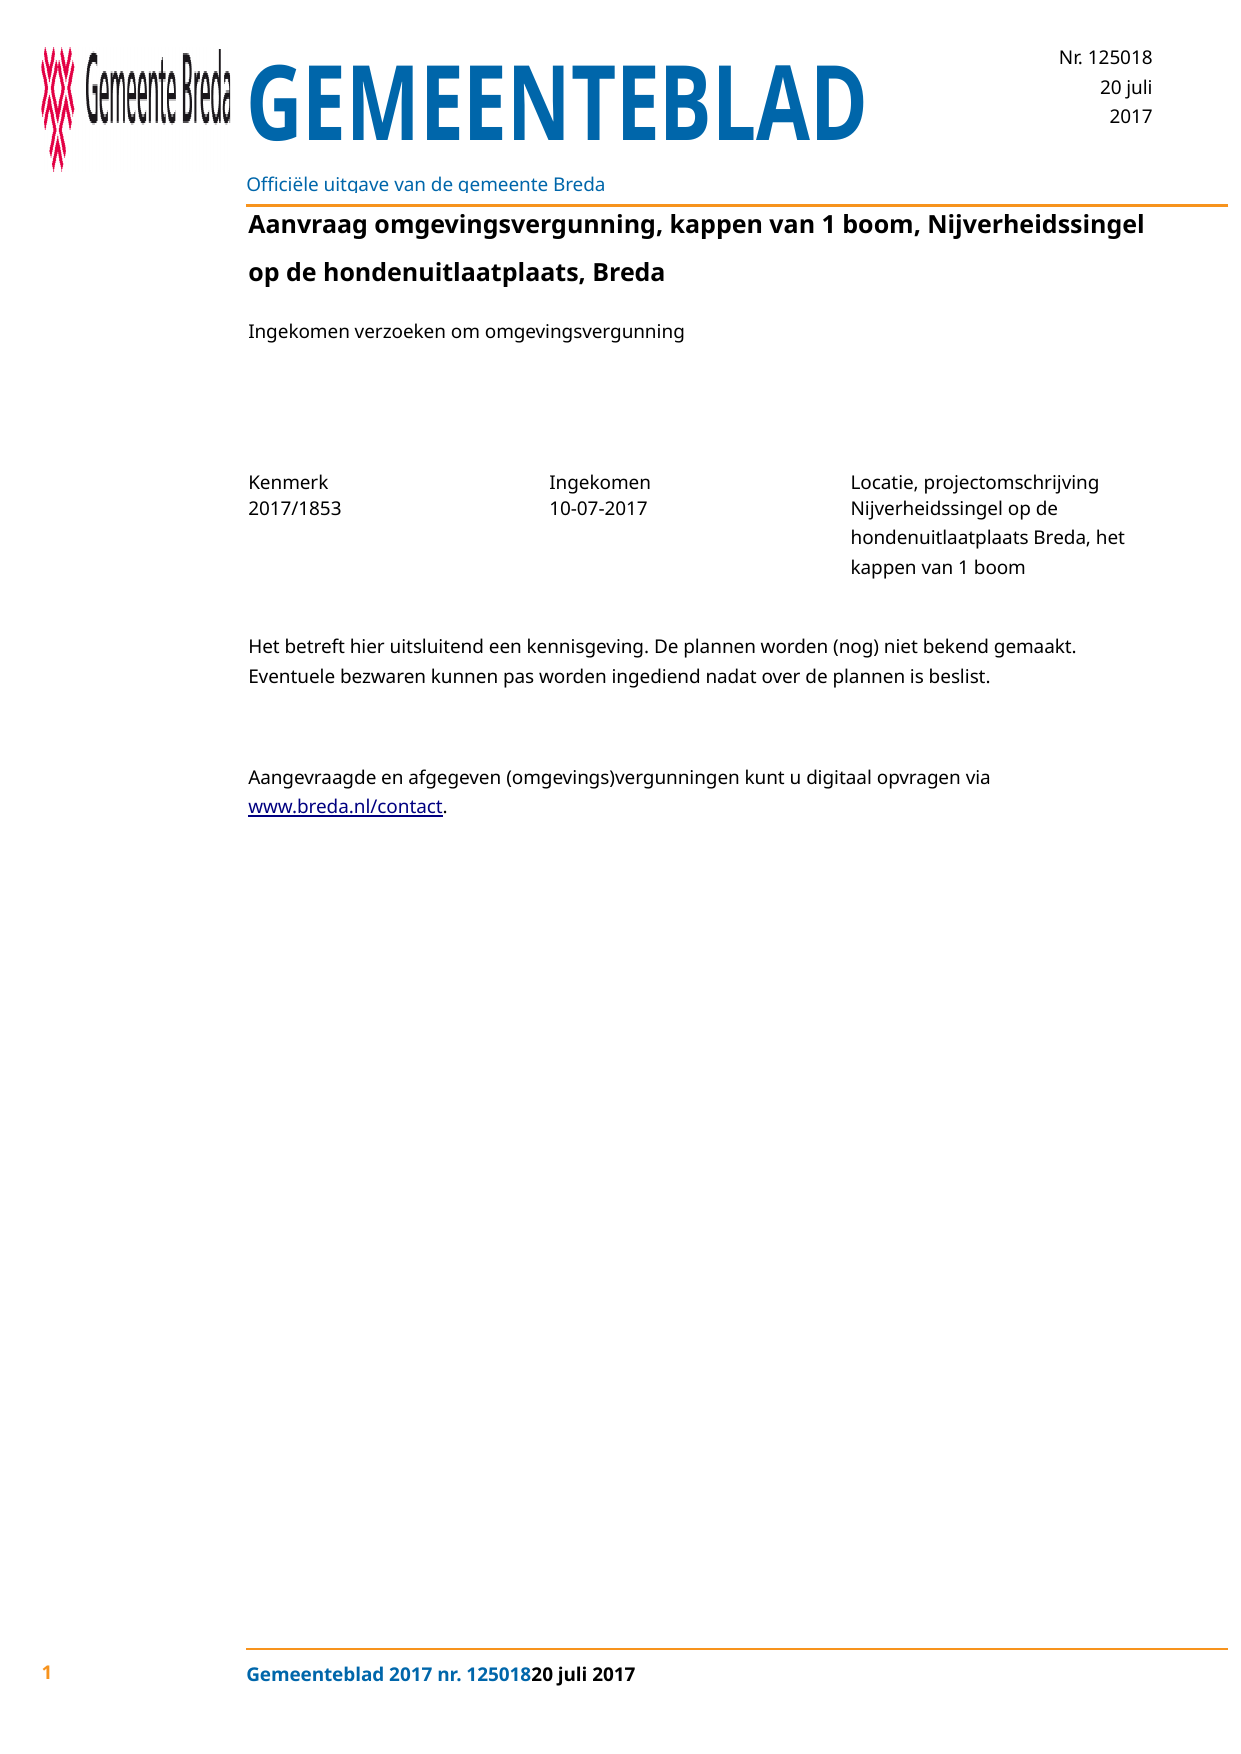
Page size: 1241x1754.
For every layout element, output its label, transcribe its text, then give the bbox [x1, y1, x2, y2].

text Aangevraagde en afgegeven (omgevings)vergunningen kunt u digitaal opvragen via www.breda.nl/contact. [248, 764, 1152, 819]
table_cell 2017/1853 [248, 495, 549, 580]
text Ingekomen verzoeken om omgevingsvergunning [248, 318, 1152, 344]
table_header Ingekomen [549, 469, 850, 495]
table_cell 10-07-2017 [549, 495, 850, 580]
table_cell Nijverheidssingel op de hondenuitlaatplaats Breda, het kappen van 1 boom [850, 495, 1152, 580]
table_header Locatie, projectomschrijving [850, 469, 1152, 495]
table_header Kenmerk [248, 469, 549, 495]
text Aanvraag omgevingsvergunning, kappen van 1 boom, Nijverheidssingel op de hondenuitlaatplaats, Breda [248, 207, 1152, 288]
picture [41, 47, 231, 172]
text Het betreft hier uitsluitend een kennisgeving. De plannen worden (nog) niet bekend gemaakt. Eventuele bezwaren kunnen pas worden ingediend nadat over de plannen is beslist. [248, 633, 1152, 689]
